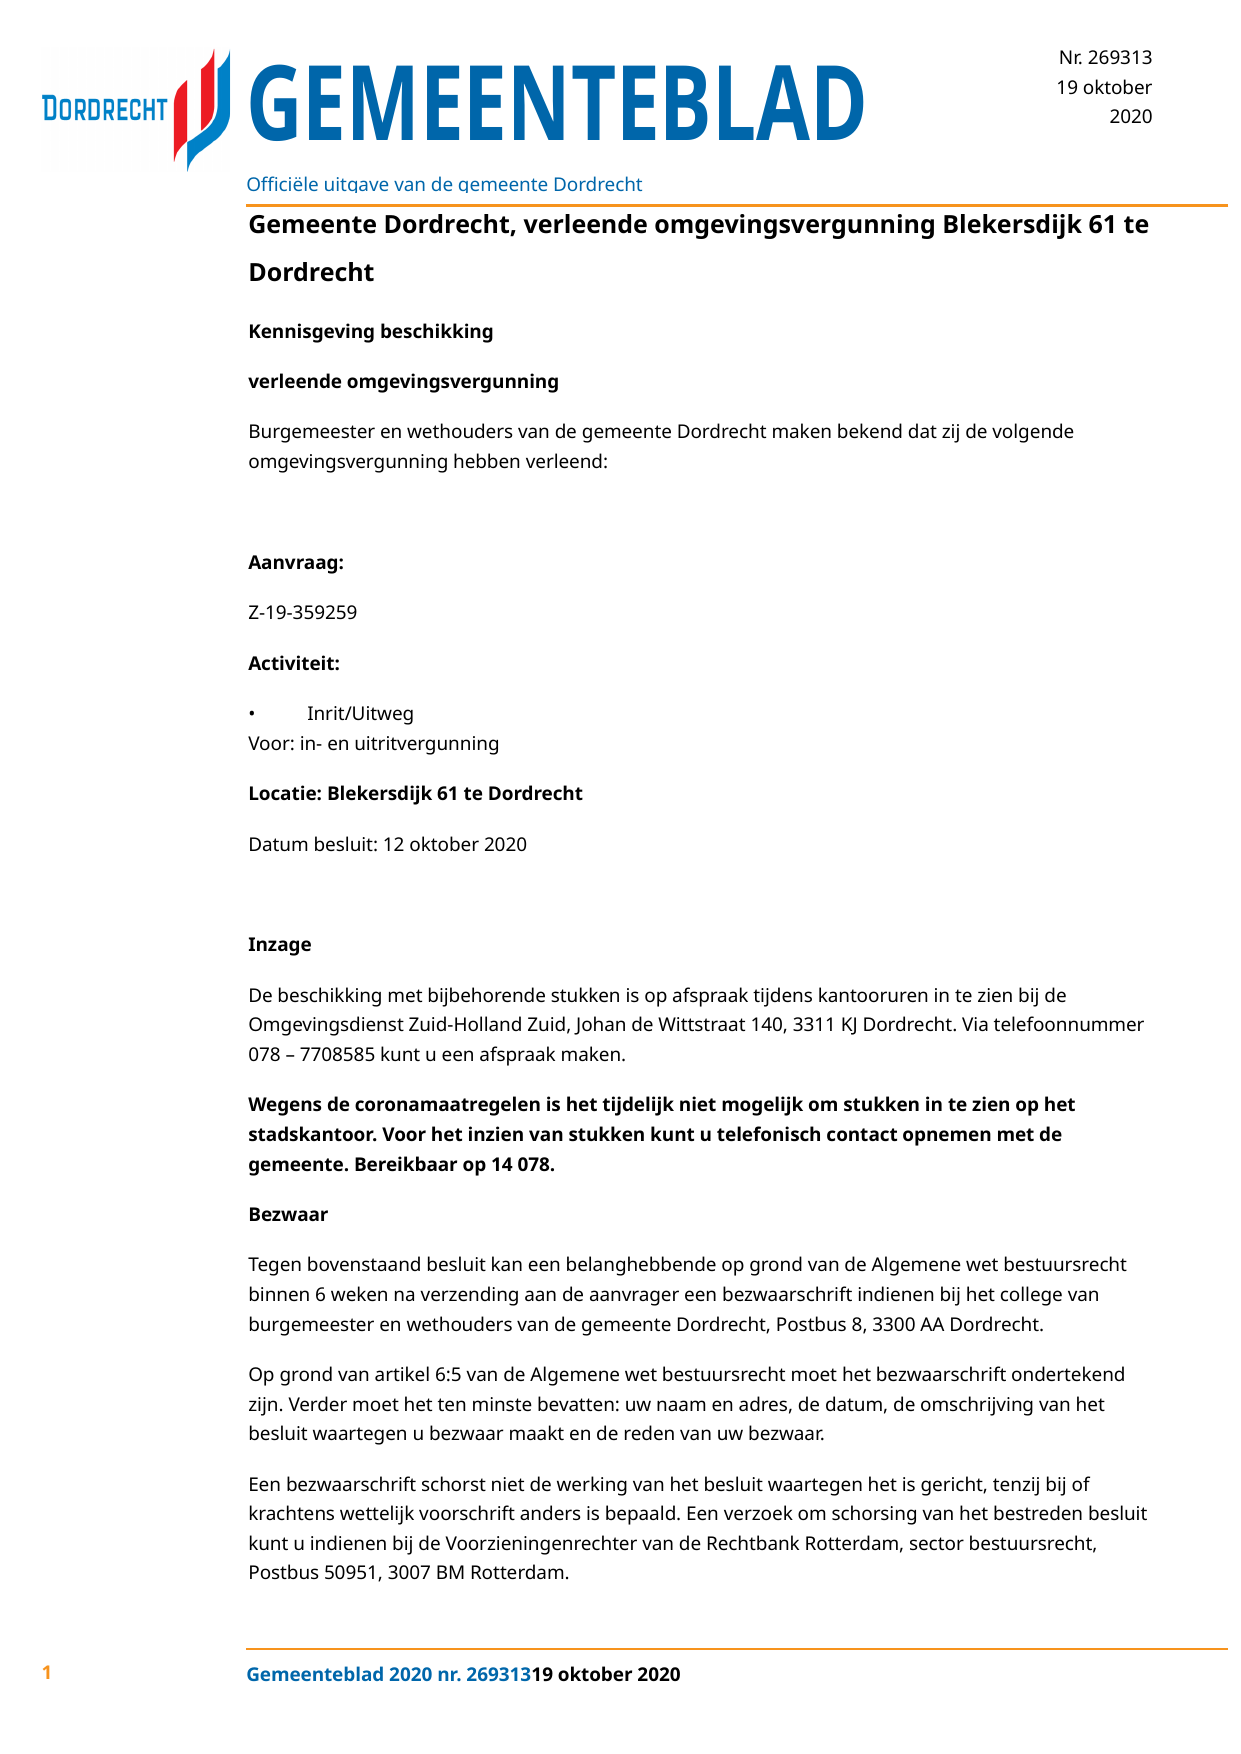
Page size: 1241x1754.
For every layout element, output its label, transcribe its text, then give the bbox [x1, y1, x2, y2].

text Datum besluit: 12 oktober 2020 [248, 831, 1152, 857]
text Een bezwaarschrift schorst niet de werking van het besluit waartegen het is gericht, tenzij bij of krachtens wettelijk voorschrift anders is bepaald. Een verzoek om schorsing van het bestreden besluit kunt u indienen bij de Voorzieningenrechter van de Rechtbank Rotterdam, sector bestuursrecht, Postbus 50951, 3007 BM Rotterdam. [248, 1471, 1152, 1585]
picture [41, 47, 231, 172]
text Aanvraag: [248, 549, 1152, 575]
text De beschikking met bijbehorende stukken is op afspraak tijdens kantooruren in te zien bij de Omgevingsdienst Zuid-Holland Zuid, Johan de Wittstraat 140, 3311 KJ Dordrecht. Via telefoonnummer 078 – 7708585 kunt u een afspraak maken. [248, 982, 1152, 1067]
text Gemeente Dordrecht, verleende omgevingsvergunning Blekersdijk 61 te Dordrecht [248, 207, 1152, 288]
text Burgemeester en wethouders van de gemeente Dordrecht maken bekend dat zij de volgende omgevingsvergunning hebben verleend: [248, 419, 1152, 474]
text Locatie: Blekersdijk 61 te Dordrecht [248, 780, 1152, 806]
text Op grond van artikel 6:5 van de Algemene wet bestuursrecht moet het bezwaarschrift ondertekend zijn. Verder moet het ten minste bevatten: uw naam en adres, de datum, de omschrijving van het besluit waartegen u bezwaar maakt en de reden van uw bezwaar. [248, 1361, 1152, 1446]
text Activiteit: [248, 650, 1152, 676]
text Wegens de coronamaatregelen is het tijdelijk niet mogelijk om stukken in te zien op het stadskantoor. Voor het inzien van stukken kunt u telefonisch contact opnemen met de gemeente. Bereikbaar op 14 078. [248, 1092, 1152, 1177]
text Inzage [248, 932, 1152, 957]
text verleende omgevingsvergunning [248, 368, 1152, 394]
text Kennisgeving beschikking [248, 318, 1152, 344]
text Z-19-359259 [248, 599, 1152, 625]
text Bezwaar [248, 1201, 1152, 1227]
text Voor: in- en uitritvergunning [248, 730, 1152, 756]
list Inrit/Uitweg [248, 700, 1152, 726]
text Tegen bovenstaand besluit kan een belanghebbende op grond van de Algemene wet bestuursrecht binnen 6 weken na verzending aan de aanvrager een bezwaarschrift indienen bij het college van burgemeester en wethouders van de gemeente Dordrecht, Postbus 8, 3300 AA Dordrecht. [248, 1252, 1152, 1337]
